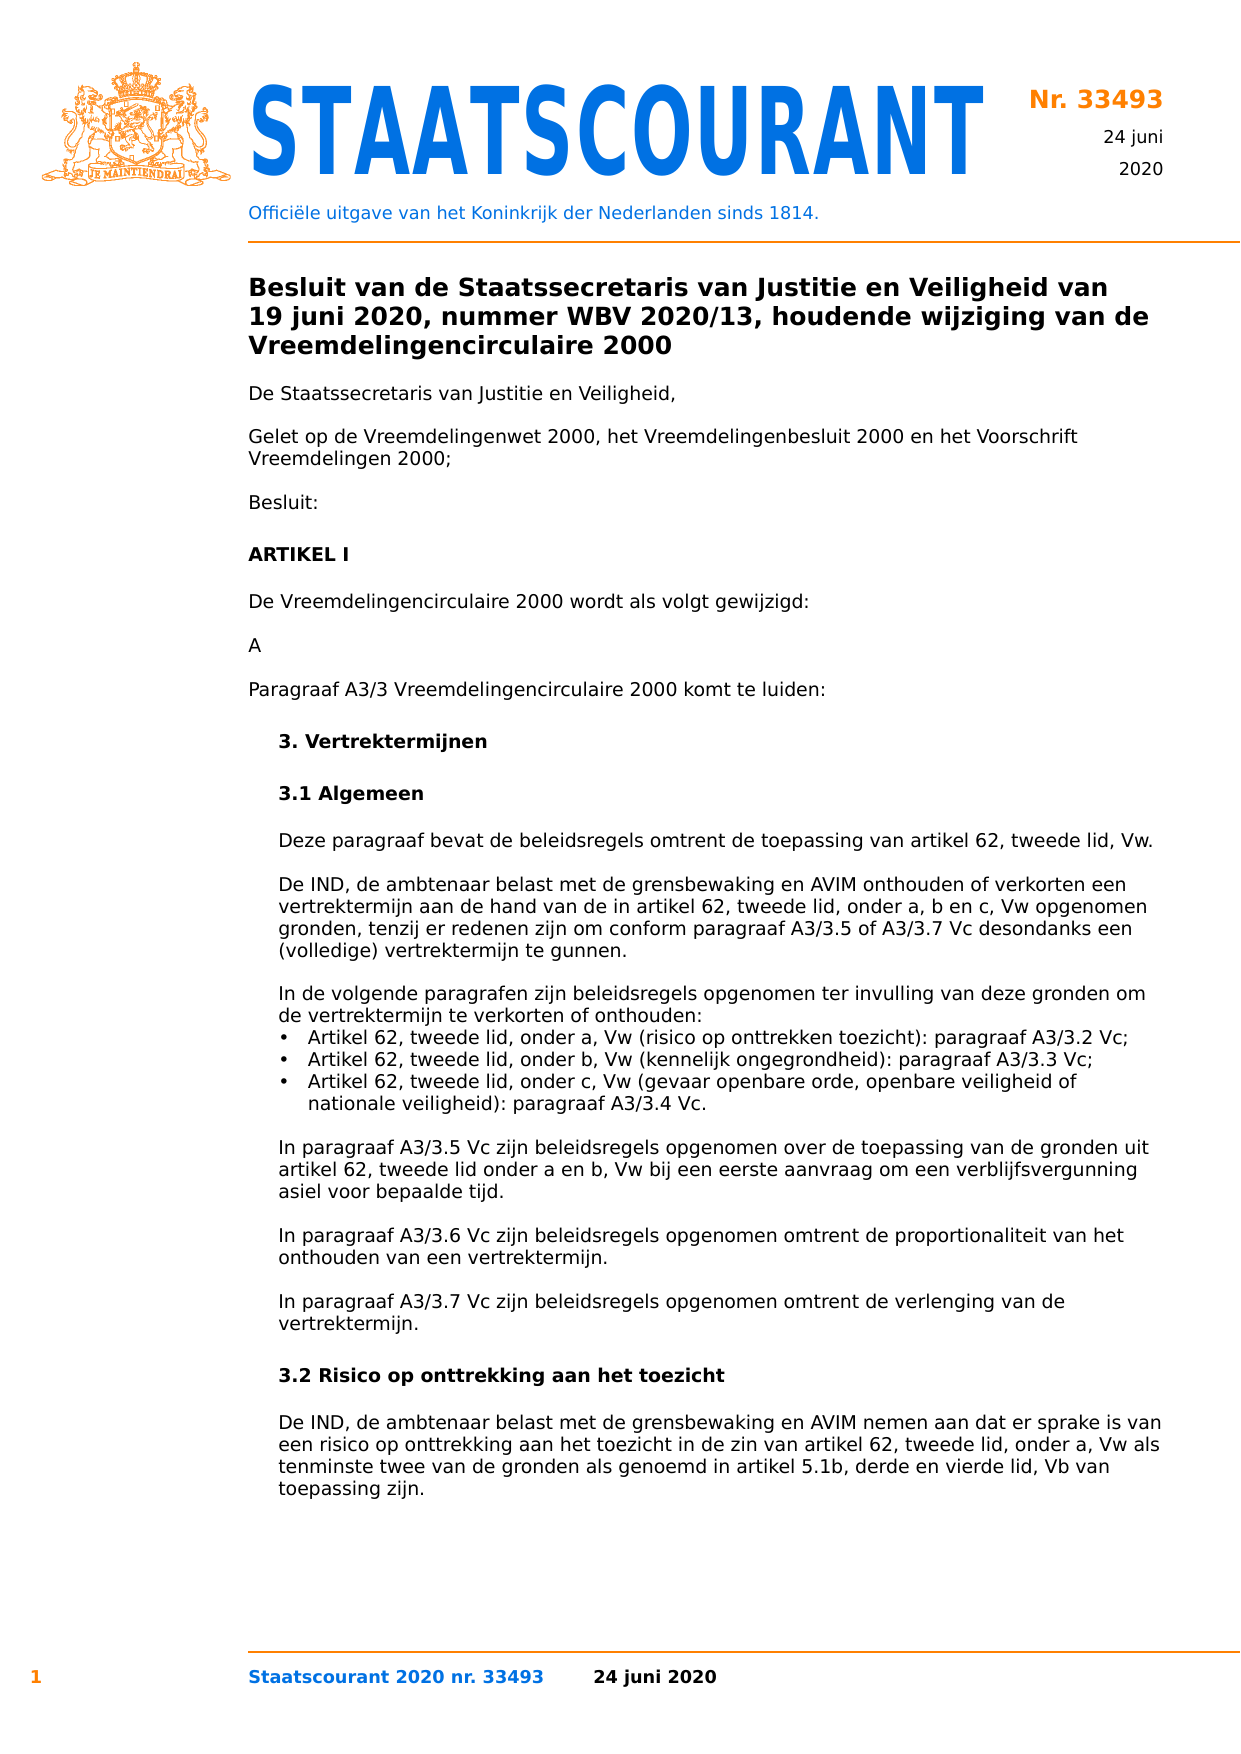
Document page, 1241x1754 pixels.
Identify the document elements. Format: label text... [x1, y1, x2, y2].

text De IND, de ambtenaar belast met de grensbewaking en AVIM nemen aan dat er sprake is van een risico op onttrekking aan het toezicht in de zin van artikel 62, tweede lid, onder a, Vw als tenminste twee van de gronden als genoemd in artikel 5.1b, derde en vierde lid, Vb van toepassing zijn. [278, 1412, 1163, 1499]
table_cell 24 juni [998, 121, 1240, 153]
text De Staatssecretaris van Justitie en Veiligheid, [248, 382, 1163, 404]
table_header [25, 62, 248, 241]
text In paragraaf A3/3.7 Vc zijn beleidsregels opgenomen omtrent de verlenging van de vertrektermijn. [278, 1291, 1163, 1335]
subtitle 3.1 Algemeen [278, 783, 1163, 805]
text • Artikel 62, tweede lid, onder a, Vw (risico op onttrekken toezicht): paragraaf A3/3.2 Vc; [278, 1027, 1163, 1049]
text In paragraaf A3/3.5 Vc zijn beleidsregels opgenomen over de toepassing van de gronden uit artikel 62, tweede lid onder a en b, Vw bij een eerste aanvraag om een verblijfsvergunning asiel voor bepaalde tijd. [278, 1137, 1163, 1203]
text • Artikel 62, tweede lid, onder c, Vw (gevaar openbare orde, openbare veiligheid of nationale veiligheid): paragraaf A3/3.4 Vc. [278, 1071, 1163, 1115]
subtitle ARTIKEL I [248, 544, 1163, 566]
subtitle Besluit van de Staatssecretaris van Justitie en Veiligheid van 19 juni 2020, nummer WBV 2020/13, houdende wijziging van de Vreemdelingencirculaire 2000 [248, 273, 1163, 361]
text Besluit: [248, 492, 1163, 514]
text A [248, 635, 1163, 657]
text • Artikel 62, tweede lid, onder b, Vw (kennelijk ongegrondheid): paragraaf A3/3.3 Vc; [278, 1049, 1163, 1071]
table_header Nr. 33493 [998, 62, 1240, 121]
subtitle 3. Vertrektermijnen [278, 731, 1163, 753]
table_header STAATSCOURANT [248, 62, 998, 203]
text Deze paragraaf bevat de beleidsregels omtrent de toepassing van artikel 62, tweede lid, Vw. [278, 830, 1163, 852]
text In paragraaf A3/3.6 Vc zijn beleidsregels opgenomen omtrent de proportionaliteit van het onthouden van een vertrektermijn. [278, 1225, 1163, 1269]
text Gelet op de Vreemdelingenwet 2000, het Vreemdelingenbesluit 2000 en het Voorschrift Vreemdelingen 2000; [248, 426, 1163, 470]
text De Vreemdelingencirculaire 2000 wordt als volgt gewijzigd: [248, 591, 1163, 613]
text In de volgende paragrafen zijn beleidsregels opgenomen ter invulling van deze gronden om de vertrektermijn te verkorten of onthouden: [278, 983, 1163, 1027]
table_cell 2020 [998, 153, 1240, 203]
subtitle 3.2 Risico op onttrekking aan het toezicht [278, 1365, 1163, 1387]
text De IND, de ambtenaar belast met de grensbewaking en AVIM onthouden of verkorten een vertrektermijn aan de hand van de in artikel 62, tweede lid, onder a, b en c, Vw opgenomen gronden, tenzij er redenen zijn om conform paragraaf A3/3.5 of A3/3.7 Vc desondanks een (volledige) vertrektermijn te gunnen. [278, 873, 1163, 961]
picture [41, 62, 231, 186]
table_cell Officiële uitgave van het Koninkrijk der Nederlanden sinds 1814. [248, 203, 1240, 241]
text Paragraaf A3/3 Vreemdelingencirculaire 2000 komt te luiden: [248, 679, 1163, 701]
